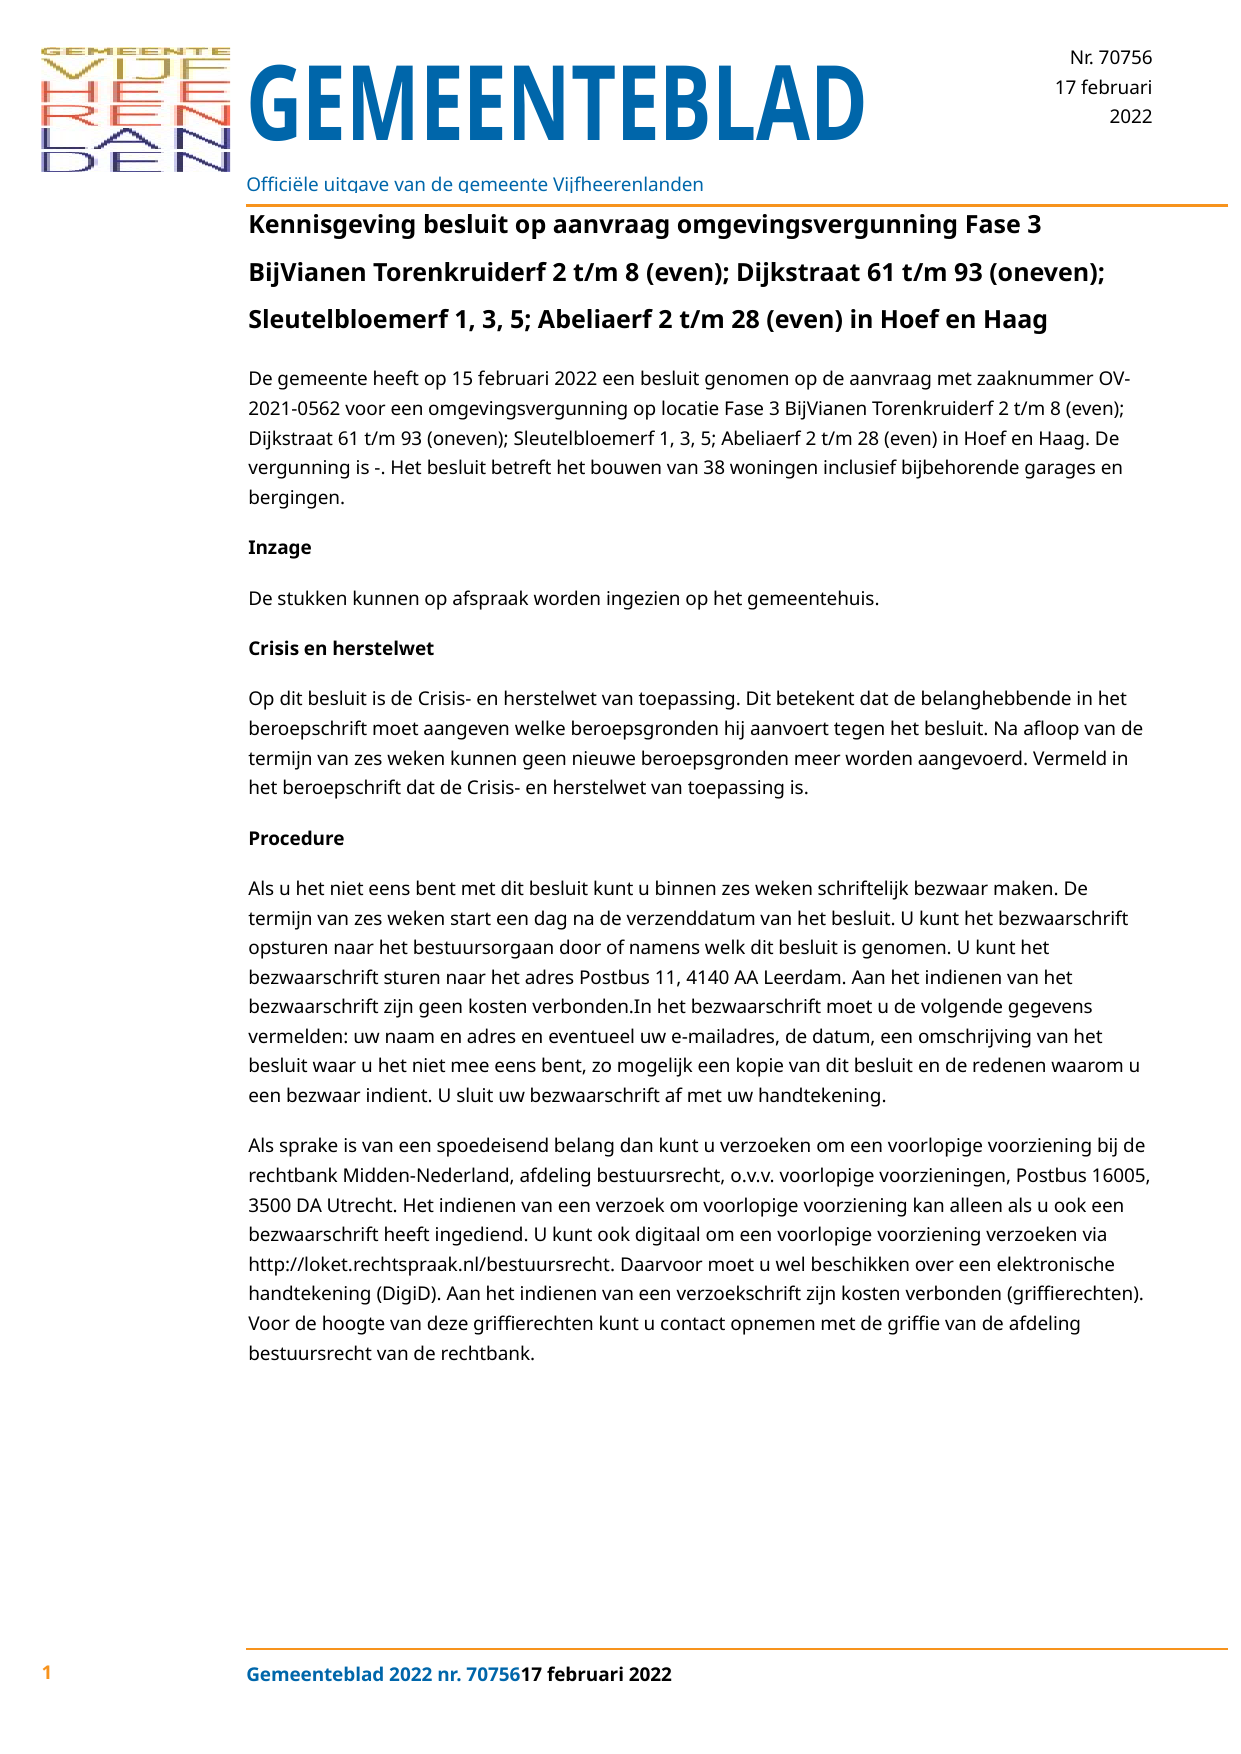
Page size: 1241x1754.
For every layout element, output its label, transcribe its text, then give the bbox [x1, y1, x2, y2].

text Crisis en herstelwet [248, 635, 1152, 661]
text De gemeente heeft op 15 februari 2022 een besluit genomen op de aanvraag met zaaknummer OV-2021-0562 voor een omgevingsvergunning op locatie Fase 3 BijVianen Torenkruiderf 2 t/m 8 (even); Dijkstraat 61 t/m 93 (oneven); Sleutelbloemerf 1, 3, 5; Abeliaerf 2 t/m 28 (even) in Hoef en Haag. De vergunning is -. Het besluit betreft het bouwen van 38 woningen inclusief bijbehorende garages en bergingen. [248, 366, 1152, 509]
text Op dit besluit is de Crisis- en herstelwet van toepassing. Dit betekent dat de belanghebbende in het beroepschrift moet aangeven welke beroepsgronden hij aanvoert tegen het besluit. Na afloop van de termijn van zes weken kunnen geen nieuwe beroepsgronden meer worden aangevoerd. Vermeld in het beroepschrift dat de Crisis- en herstelwet van toepassing is. [248, 686, 1152, 800]
text Als u het niet eens bent met dit besluit kunt u binnen zes weken schriftelijk bezwaar maken. De termijn van zes weken start een dag na de verzenddatum van het besluit. U kunt het bezwaarschrift opsturen naar het bestuursorgaan door of namens welk dit besluit is genomen. U kunt het bezwaarschrift sturen naar het adres Postbus 11, 4140 AA Leerdam. Aan het indienen van het bezwaarschrift zijn geen kosten verbonden.In het bezwaarschrift moet u de volgende gegevens vermelden: uw naam en adres en eventueel uw e-mailadres, de datum, een omschrijving van het besluit waar u het niet mee eens bent, zo mogelijk een kopie van dit besluit en de redenen waarom u een bezwaar indient. U sluit uw bezwaarschrift af met uw handtekening. [248, 875, 1152, 1108]
text Als sprake is van een spoedeisend belang dan kunt u verzoeken om een voorlopige voorziening bij de rechtbank Midden-Nederland, afdeling bestuursrecht, o.v.v. voorlopige voorzieningen, Postbus 16005, 3500 DA Utrecht. Het indienen van een verzoek om voorlopige voorziening kan alleen als u ook een bezwaarschrift heeft ingediend. U kunt ook digitaal om een voorlopige voorziening verzoeken via http://loket.rechtspraak.nl/bestuursrecht. Daarvoor moet u wel beschikken over een elektronische handtekening (DigiD). Aan het indienen van een verzoekschrift zijn kosten verbonden (griffierechten). Voor de hoogte van deze griffierechten kunt u contact opnemen met de griffie van de afdeling bestuursrecht van de rechtbank. [248, 1133, 1152, 1365]
text Procedure [248, 825, 1152, 850]
text Inzage [248, 534, 1152, 560]
text De stukken kunnen op afspraak worden ingezien op het gemeentehuis. [248, 585, 1152, 610]
picture [41, 47, 231, 172]
text Kennisgeving besluit op aanvraag omgevingsvergunning Fase 3 BijVianen Torenkruiderf 2 t/m 8 (even); Dijkstraat 61 t/m 93 (oneven); Sleutelbloemerf 1, 3, 5; Abeliaerf 2 t/m 28 (even) in Hoef en Haag [248, 207, 1152, 336]
